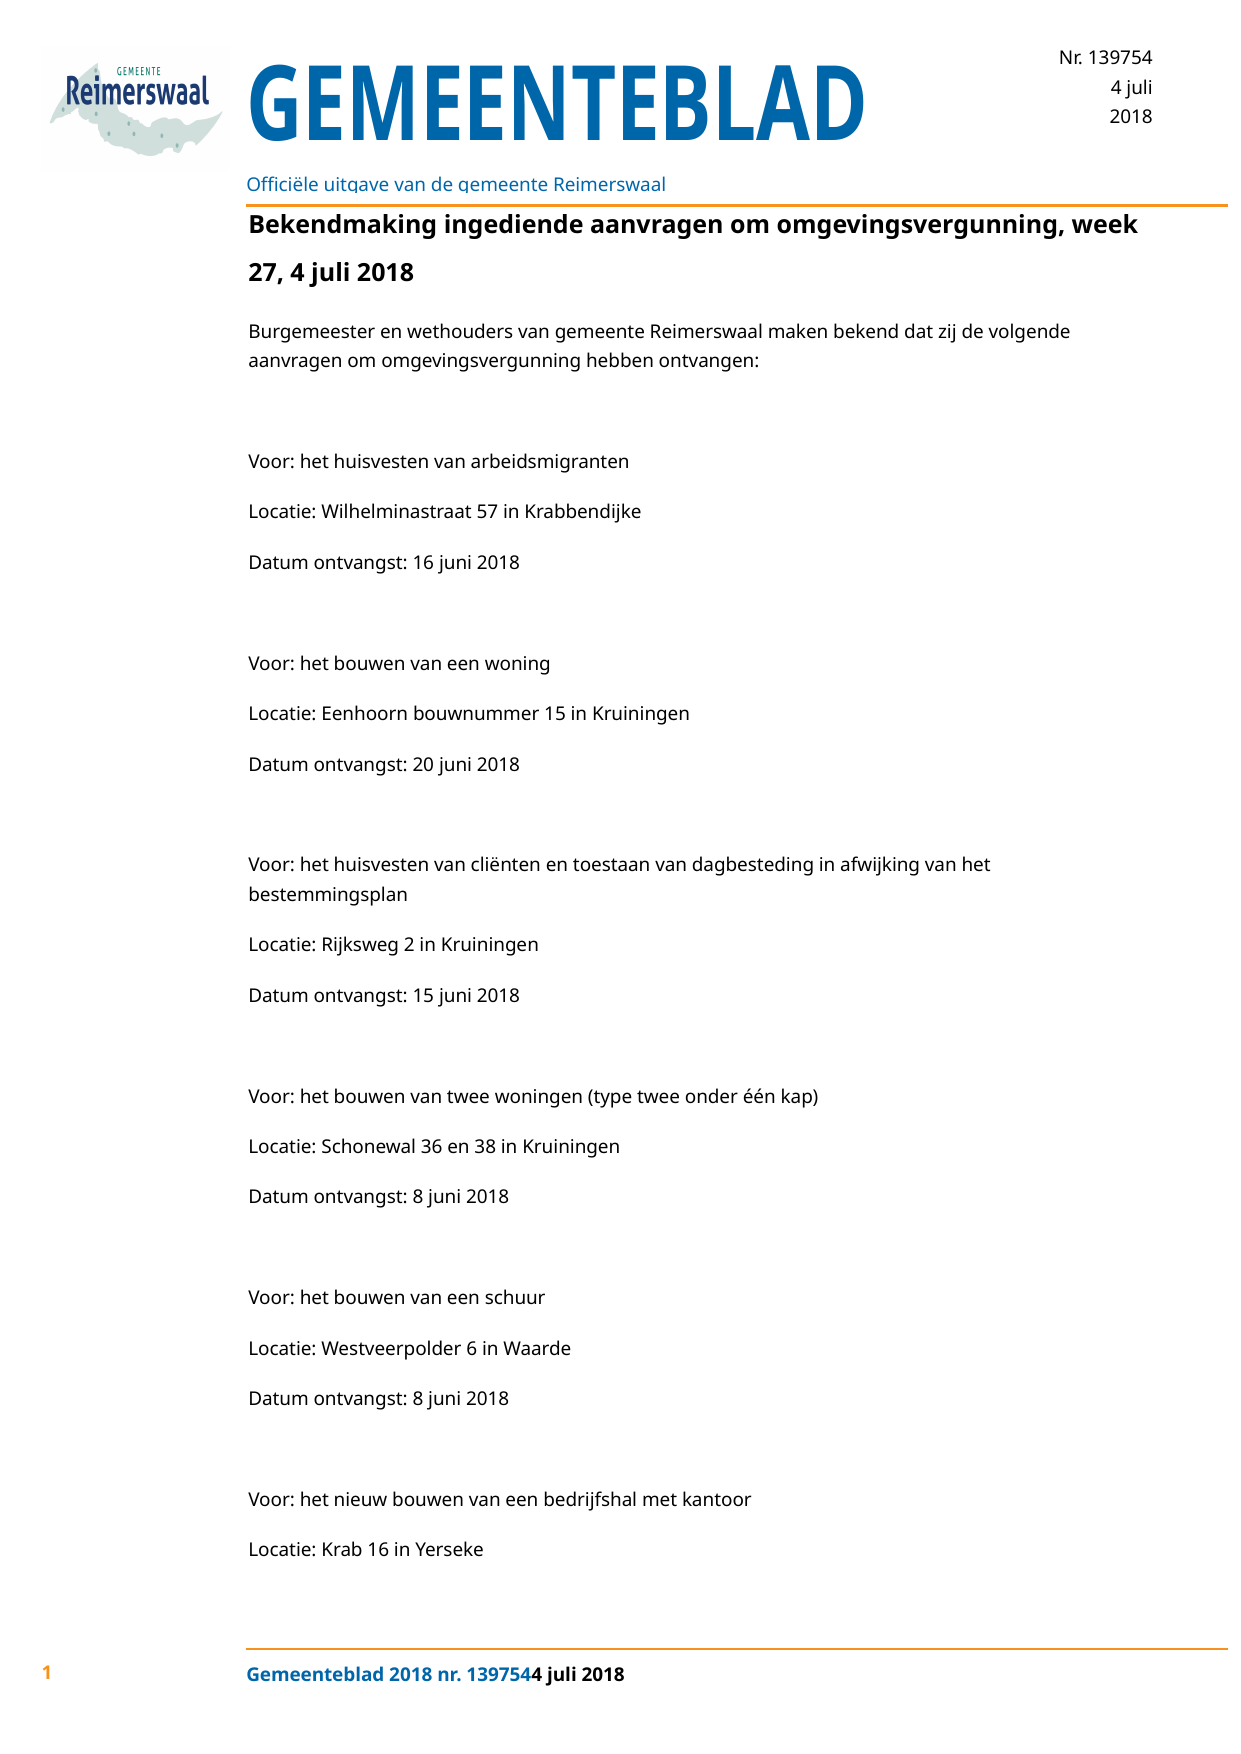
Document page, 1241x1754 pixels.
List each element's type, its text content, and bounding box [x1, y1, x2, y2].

text Voor: het bouwen van een woning [248, 650, 1152, 676]
text Voor: het bouwen van een schuur [248, 1284, 1152, 1310]
text Voor: het huisvesten van cliënten en toestaan van dagbesteding in afwijking van het bestemmingsplan [248, 852, 1152, 907]
text Voor: het nieuw bouwen van een bedrijfshal met kantoor [248, 1486, 1152, 1512]
text Locatie: Westveerpolder 6 in Waarde [248, 1335, 1152, 1361]
text Datum ontvangst: 16 juni 2018 [248, 549, 1152, 575]
text Locatie: Rijksweg 2 in Kruiningen [248, 932, 1152, 957]
text Datum ontvangst: 20 juni 2018 [248, 751, 1152, 777]
text Burgemeester en wethouders van gemeente Reimerswaal maken bekend dat zij de volgende aanvragen om omgevingsvergunning hebben ontvangen: [248, 318, 1152, 373]
text Locatie: Wilhelminastraat 57 in Krabbendijke [248, 499, 1152, 524]
text Locatie: Eenhoorn bouwnummer 15 in Kruiningen [248, 700, 1152, 726]
text Voor: het huisvesten van arbeidsmigranten [248, 448, 1152, 474]
text Voor: het bouwen van twee woningen (type twee onder één kap) [248, 1083, 1152, 1109]
text Datum ontvangst: 8 juni 2018 [248, 1385, 1152, 1411]
text Locatie: Krab 16 in Yerseke [248, 1537, 1152, 1562]
text Datum ontvangst: 15 juni 2018 [248, 982, 1152, 1008]
text Bekendmaking ingediende aanvragen om omgevingsvergunning, week 27, 4 juli 2018 [248, 207, 1152, 288]
text Datum ontvangst: 8 juni 2018 [248, 1184, 1152, 1209]
text Locatie: Schonewal 36 en 38 in Kruiningen [248, 1133, 1152, 1159]
picture [41, 47, 231, 172]
